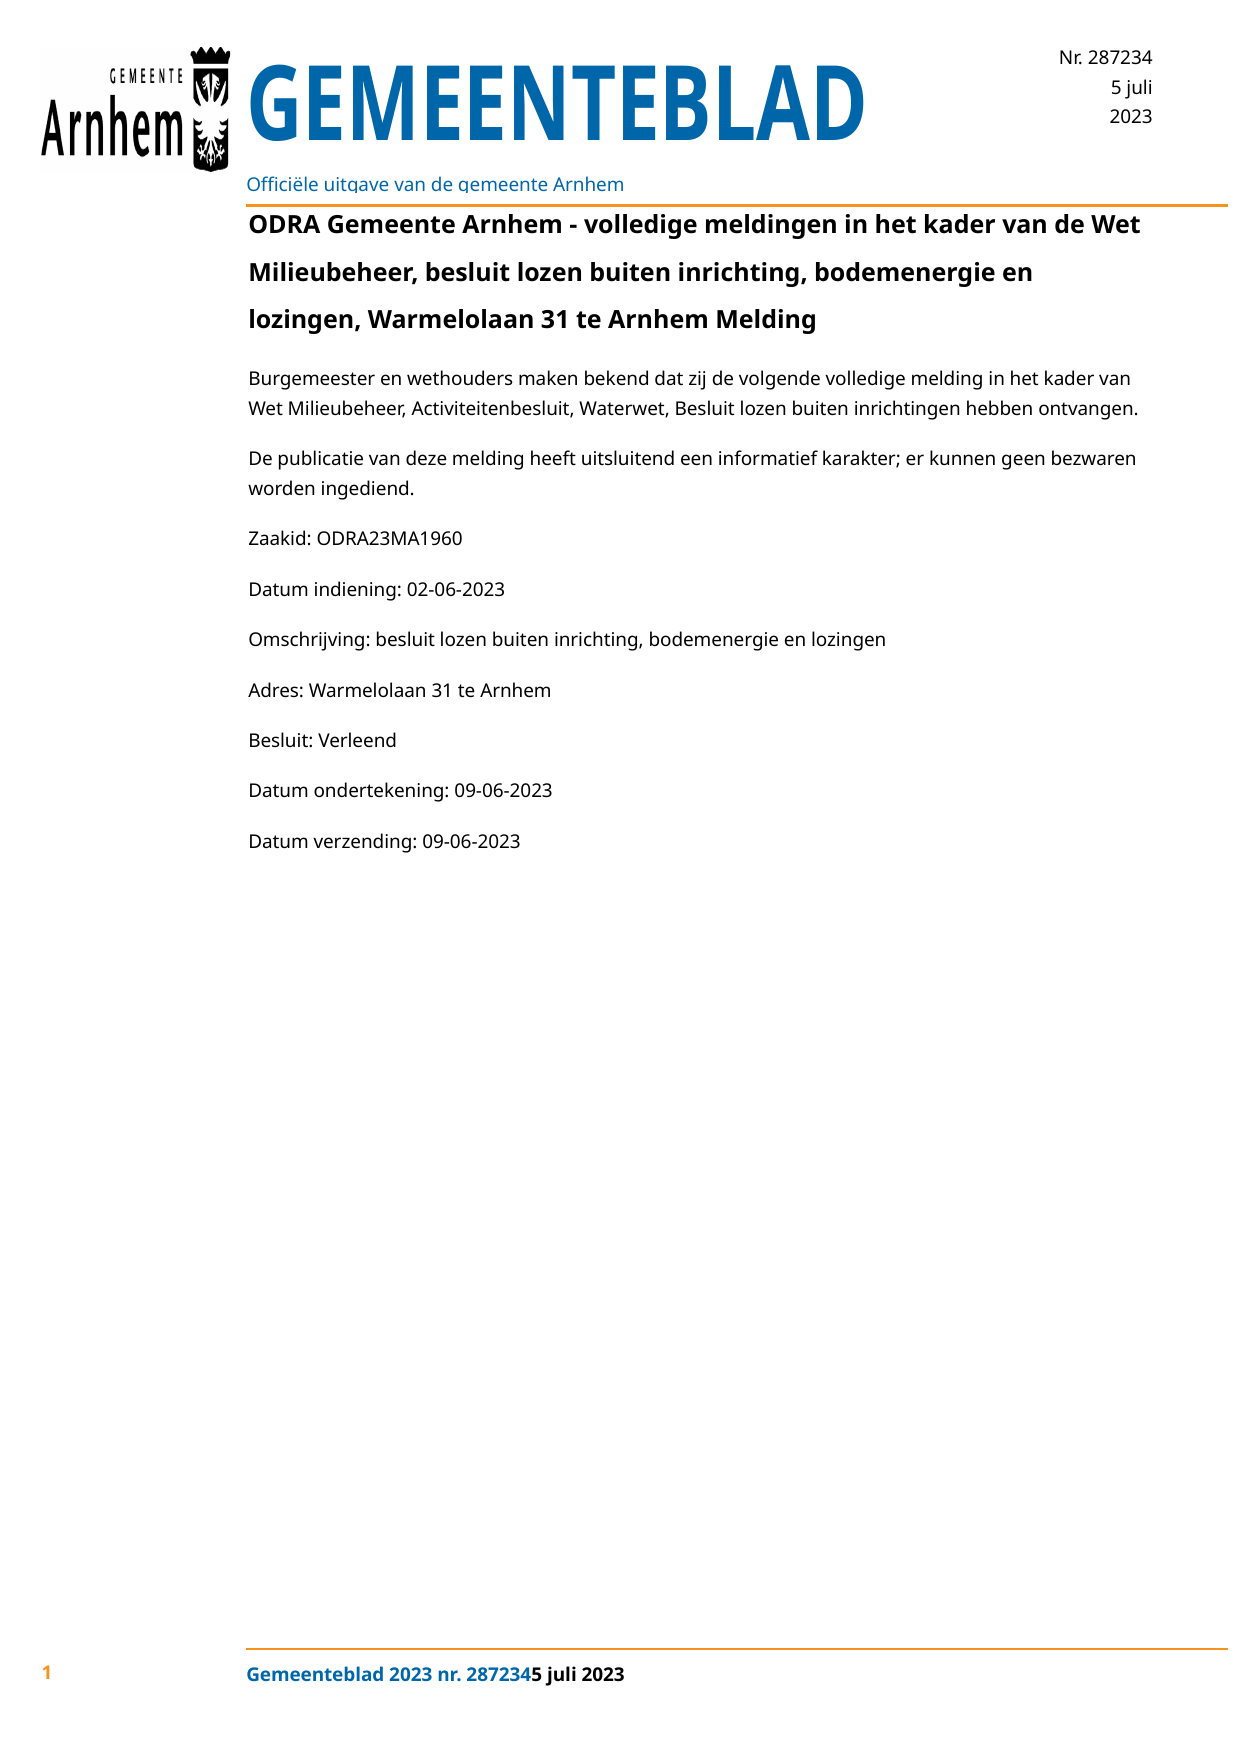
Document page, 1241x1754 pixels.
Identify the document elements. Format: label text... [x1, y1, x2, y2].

text Datum verzending: 09-06-2023 [248, 828, 1152, 854]
picture [41, 47, 231, 172]
text Adres: Warmelolaan 31 te Arnhem [248, 677, 1152, 702]
text Zaakid: ODRA23MA1960 [248, 526, 1152, 551]
text Besluit: Verleend [248, 727, 1152, 753]
text De publicatie van deze melding heeft uitsluitend een informatief karakter; er kunnen geen bezwaren worden ingediend. [248, 446, 1152, 501]
text Omschrijving: besluit lozen buiten inrichting, bodemenergie en lozingen [248, 626, 1152, 652]
text Datum ondertekening: 09-06-2023 [248, 778, 1152, 803]
text ODRA Gemeente Arnhem - volledige meldingen in het kader van de Wet Milieubeheer, besluit lozen buiten inrichting, bodemenergie en lozingen, Warmelolaan 31 te Arnhem Melding [248, 207, 1152, 336]
text Burgemeester en wethouders maken bekend dat zij de volgende volledige melding in het kader van Wet Milieubeheer, Activiteitenbesluit, Waterwet, Besluit lozen buiten inrichtingen hebben ontvangen. [248, 366, 1152, 421]
text Datum indiening: 02-06-2023 [248, 576, 1152, 602]
